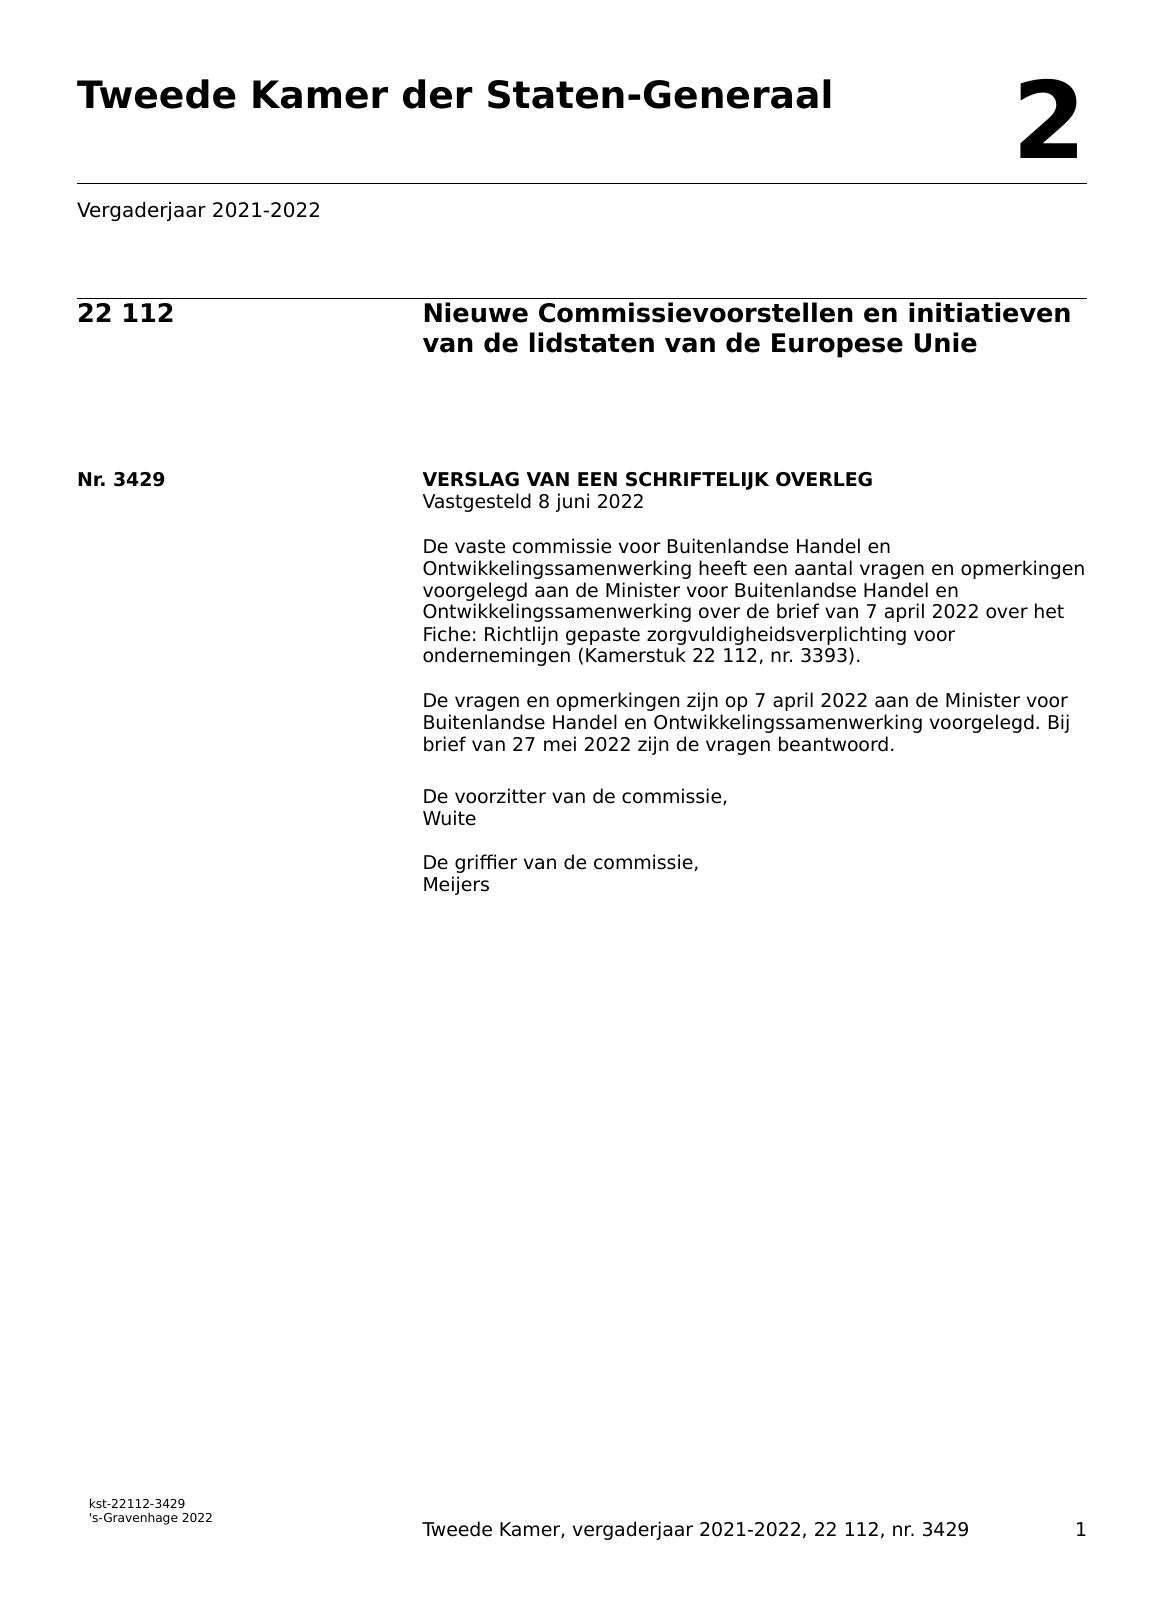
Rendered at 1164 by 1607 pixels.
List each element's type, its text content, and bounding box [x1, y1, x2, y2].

text De vaste commissie voor Buitenlandse Handel en Ontwikkelingssamenwerking heeft een aantal vragen en opmerkingen voorgelegd aan de Minister voor Buitenlandse Handel en Ontwikkelingssamenwerking over de brief van 7 april 2022 over het Fiche: Richtlijn gepaste zorgvuldigheidsverplichting voor ondernemingen (Kamerstuk 22 112, nr. 3393). [422, 536, 1087, 667]
subtitle 22 112 Nieuwe Commissievoorstellen en initiatieven van de lidstaten van de Europese Unie [77, 299, 1087, 358]
text kst-22112-3429 [88, 1497, 323, 1511]
table_header Tweede Kamer der Staten-Generaal [77, 59, 886, 183]
text De griffier van de commissie, Meijers [422, 852, 1087, 896]
text 's-Gravenhage 2022 [88, 1511, 323, 1525]
subtitle Nr. 3429 VERSLAG VAN EEN SCHRIFTELIJK OVERLEG [77, 469, 1087, 491]
table_cell Vergaderjaar 2021-2022 [77, 184, 1087, 298]
text De voorzitter van de commissie, Wuite [422, 786, 1087, 829]
text Vastgesteld 8 juni 2022 [422, 491, 1087, 513]
text De vragen en opmerkingen zijn op 7 april 2022 aan de Minister voor Buitenlandse Handel en Ontwikkelingssamenwerking voorgelegd. Bij brief van 27 mei 2022 zijn de vragen beantwoord. [422, 689, 1087, 756]
table_header 2 [886, 59, 1087, 183]
